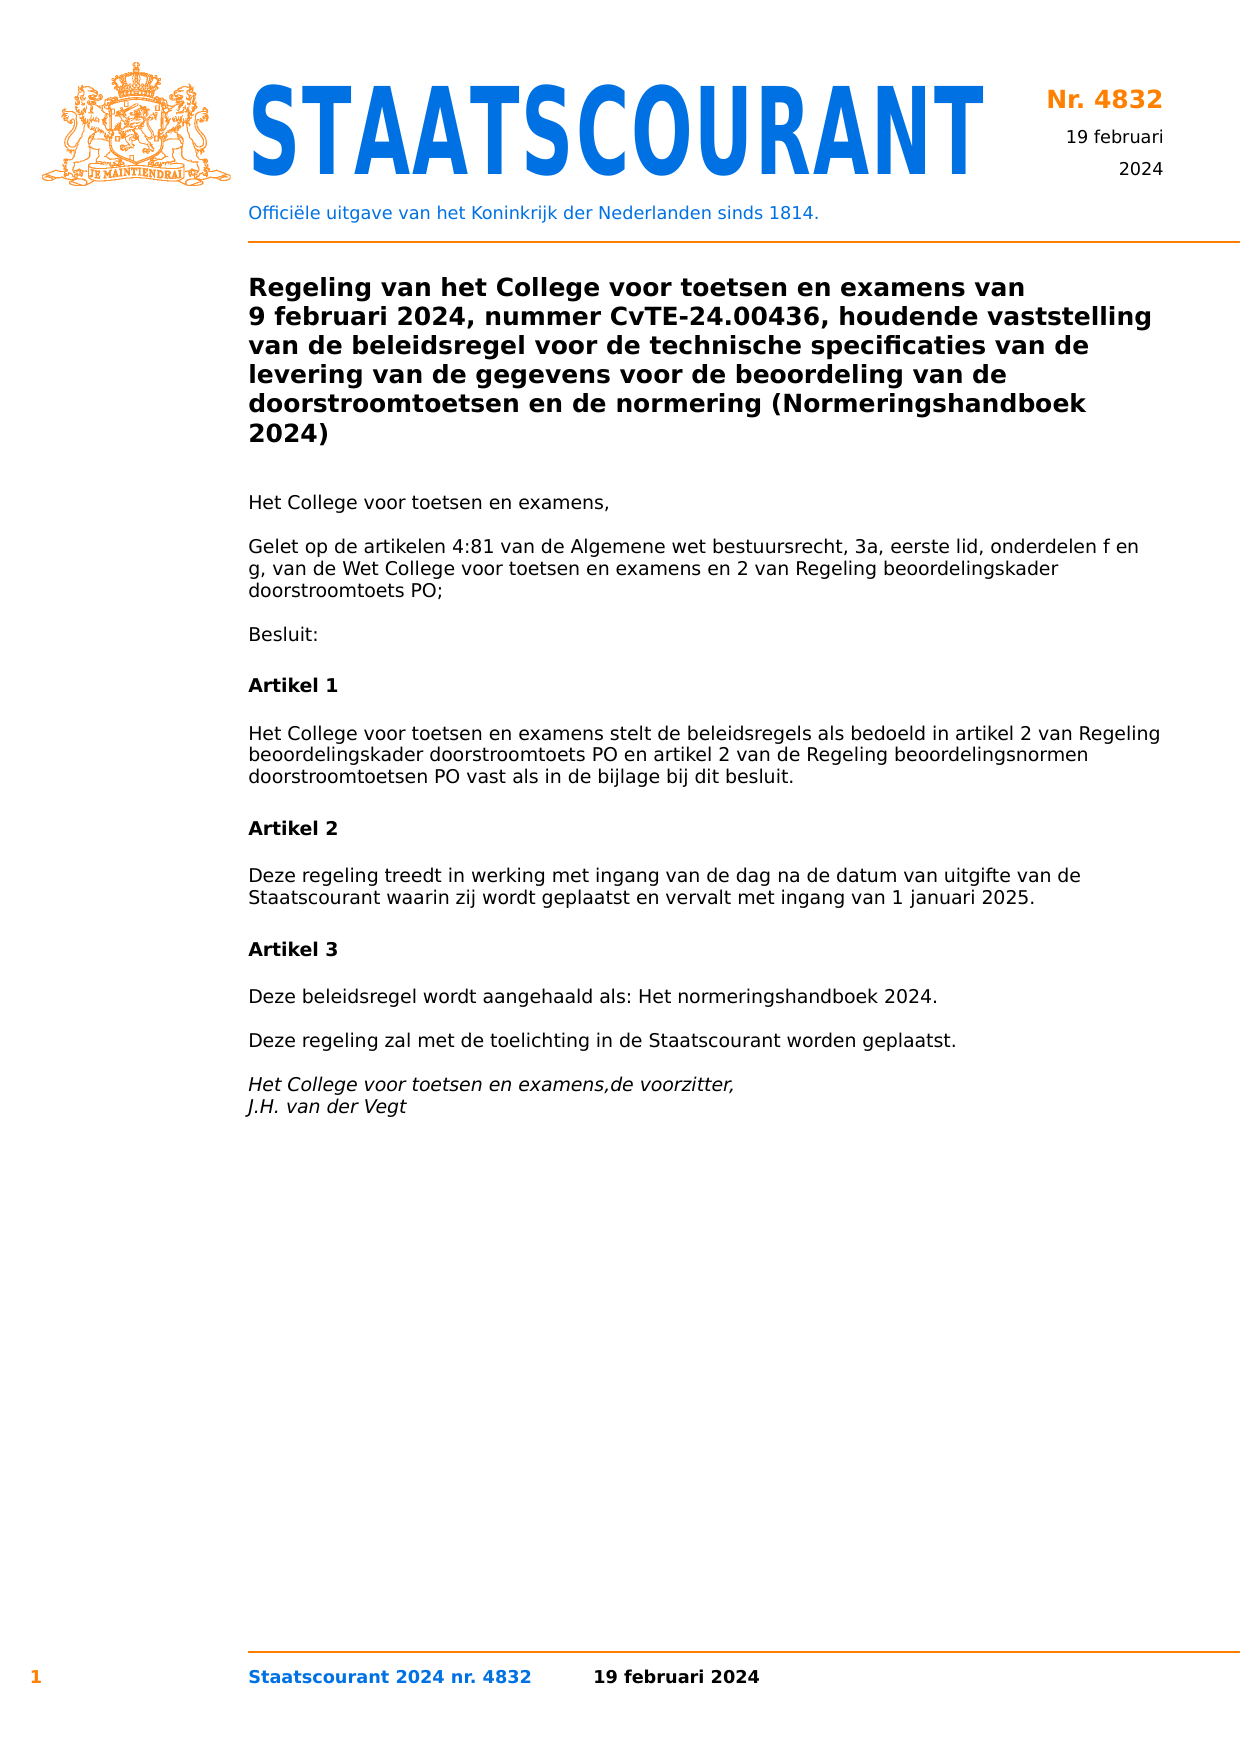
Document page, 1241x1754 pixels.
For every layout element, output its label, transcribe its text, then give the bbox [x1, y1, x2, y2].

table_header [25, 62, 248, 241]
table_header Nr. 4832 [998, 62, 1240, 121]
subtitle Regeling van het College voor toetsen en examens van 9 februari 2024, nummer CvTE-24.00436, houdende vaststelling van de beleidsregel voor de technische specificaties van de levering van de gegevens voor de beoordeling van de doorstroomtoetsen en de normering (Normeringshandboek 2024) [248, 273, 1163, 448]
text Gelet op de artikelen 4:81 van de Algemene wet bestuursrecht, 3a, eerste lid, onderdelen f en g, van de Wet College voor toetsen en examens en 2 van Regeling beoordelingskader doorstroomtoets PO; [248, 536, 1163, 602]
subtitle Artikel 3 [248, 939, 1163, 961]
text Deze beleidsregel wordt aangehaald als: Het normeringshandboek 2024. [248, 986, 1163, 1008]
text Het College voor toetsen en examens,de voorzitter, J.H. van der Vegt [248, 1074, 1163, 1118]
text Deze regeling treedt in werking met ingang van de dag na de datum van uitgifte van de Staatscourant waarin zij wordt geplaatst en vervalt met ingang van 1 januari 2025. [248, 865, 1163, 909]
picture [41, 62, 231, 186]
table_cell 19 februari [998, 121, 1240, 153]
text Het College voor toetsen en examens, [248, 492, 1163, 514]
text Het College voor toetsen en examens stelt de beleidsregels als bedoeld in artikel 2 van Regeling beoordelingskader doorstroomtoets PO en artikel 2 van de Regeling beoordelingsnormen doorstroomtoetsen PO vast als in de bijlage bij dit besluit. [248, 722, 1163, 788]
text Deze regeling zal met de toelichting in de Staatscourant worden geplaatst. [248, 1030, 1163, 1052]
table_cell 2024 [998, 153, 1240, 203]
text Besluit: [248, 623, 1163, 645]
subtitle Artikel 2 [248, 818, 1163, 840]
subtitle Artikel 1 [248, 675, 1163, 697]
table_header STAATSCOURANT [248, 62, 998, 203]
table_cell Officiële uitgave van het Koninkrijk der Nederlanden sinds 1814. [248, 203, 1240, 241]
